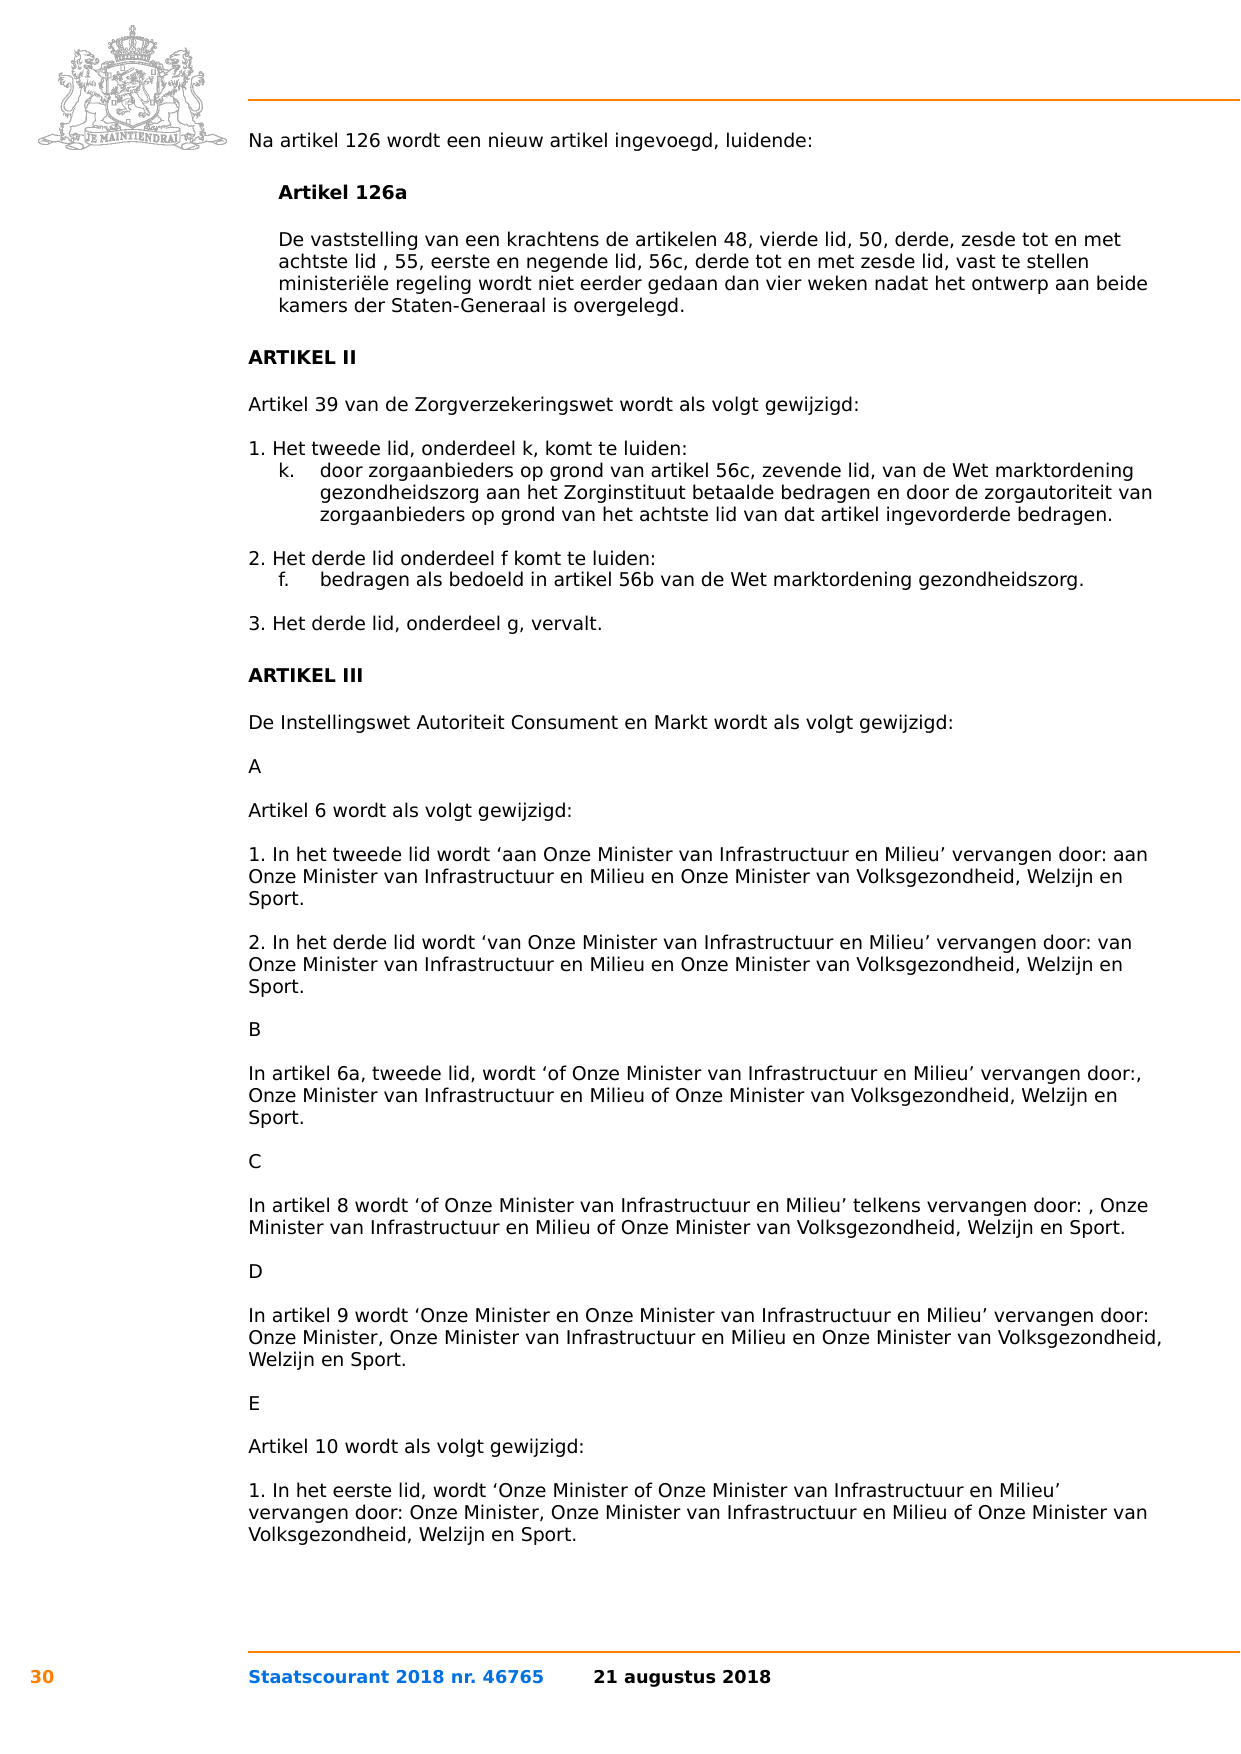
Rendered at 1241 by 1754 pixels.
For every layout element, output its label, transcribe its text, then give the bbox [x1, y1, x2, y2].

text A [248, 756, 1163, 778]
text De Instellingswet Autoriteit Consument en Markt wordt als volgt gewijzigd: [248, 712, 1163, 734]
subtitle ARTIKEL II [248, 347, 1163, 369]
text In artikel 9 wordt ‘Onze Minister en Onze Minister van Infrastructuur en Milieu’ vervangen door: Onze Minister, Onze Minister van Infrastructuur en Milieu en Onze Minister van Volksgezondheid, Welzijn en Sport. [248, 1304, 1163, 1371]
subtitle Artikel 126a [278, 182, 1163, 204]
text In artikel 8 wordt ‘of Onze Minister van Infrastructuur en Milieu’ telkens vervangen door: , Onze Minister van Infrastructuur en Milieu of Onze Minister van Volksgezondheid, Welzijn en Sport. [248, 1195, 1163, 1239]
text Artikel 6 wordt als volgt gewijzigd: [248, 800, 1163, 822]
text Artikel 39 van de Zorgverzekeringswet wordt als volgt gewijzigd: [248, 394, 1163, 416]
text Na artikel 126 wordt een nieuw artikel ingevoegd, luidende: [248, 130, 1163, 152]
text 1. In het tweede lid wordt ‘aan Onze Minister van Infrastructuur en Milieu’ vervangen door: aan Onze Minister van Infrastructuur en Milieu en Onze Minister van Volksgezondheid, Welzijn en Sport. [248, 844, 1163, 910]
text 1. Het tweede lid, onderdeel k, komt te luiden: [248, 438, 1163, 459]
text k. door zorgaanbieders op grond van artikel 56c, zevende lid, van de Wet marktordening gezondheidszorg aan het Zorginstituut betaalde bedragen en door de zorgautoriteit van zorgaanbieders op grond van het achtste lid van dat artikel ingevorderde bedragen. [278, 459, 1163, 526]
text 2. In het derde lid wordt ‘van Onze Minister van Infrastructuur en Milieu’ vervangen door: van Onze Minister van Infrastructuur en Milieu en Onze Minister van Volksgezondheid, Welzijn en Sport. [248, 932, 1163, 997]
text f. bedragen als bedoeld in artikel 56b van de Wet marktordening gezondheidszorg. [278, 569, 1163, 591]
picture [38, 25, 227, 150]
text 1. In het eerste lid, wordt ‘Onze Minister of Onze Minister van Infrastructuur en Milieu’ vervangen door: Onze Minister, Onze Minister van Infrastructuur en Milieu of Onze Minister van Volksgezondheid, Welzijn en Sport. [248, 1480, 1163, 1546]
text 2. Het derde lid onderdeel f komt te luiden: [248, 547, 1163, 569]
text C [248, 1151, 1163, 1173]
text B [248, 1019, 1163, 1041]
subtitle ARTIKEL III [248, 665, 1163, 687]
text De vaststelling van een krachtens de artikelen 48, vierde lid, 50, derde, zesde tot en met achtste lid , 55, eerste en negende lid, 56c, derde tot en met zesde lid, vast te stellen ministeriële regeling wordt niet eerder gedaan dan vier weken nadat het ontwerp aan beide kamers der Staten-Generaal is overgelegd. [278, 229, 1163, 317]
text D [248, 1261, 1163, 1283]
text Artikel 10 wordt als volgt gewijzigd: [248, 1436, 1163, 1458]
text 3. Het derde lid, onderdeel g, vervalt. [248, 613, 1163, 635]
text E [248, 1392, 1163, 1414]
text In artikel 6a, tweede lid, wordt ‘of Onze Minister van Infrastructuur en Milieu’ vervangen door:, Onze Minister van Infrastructuur en Milieu of Onze Minister van Volksgezondheid, Welzijn en Sport. [248, 1063, 1163, 1129]
